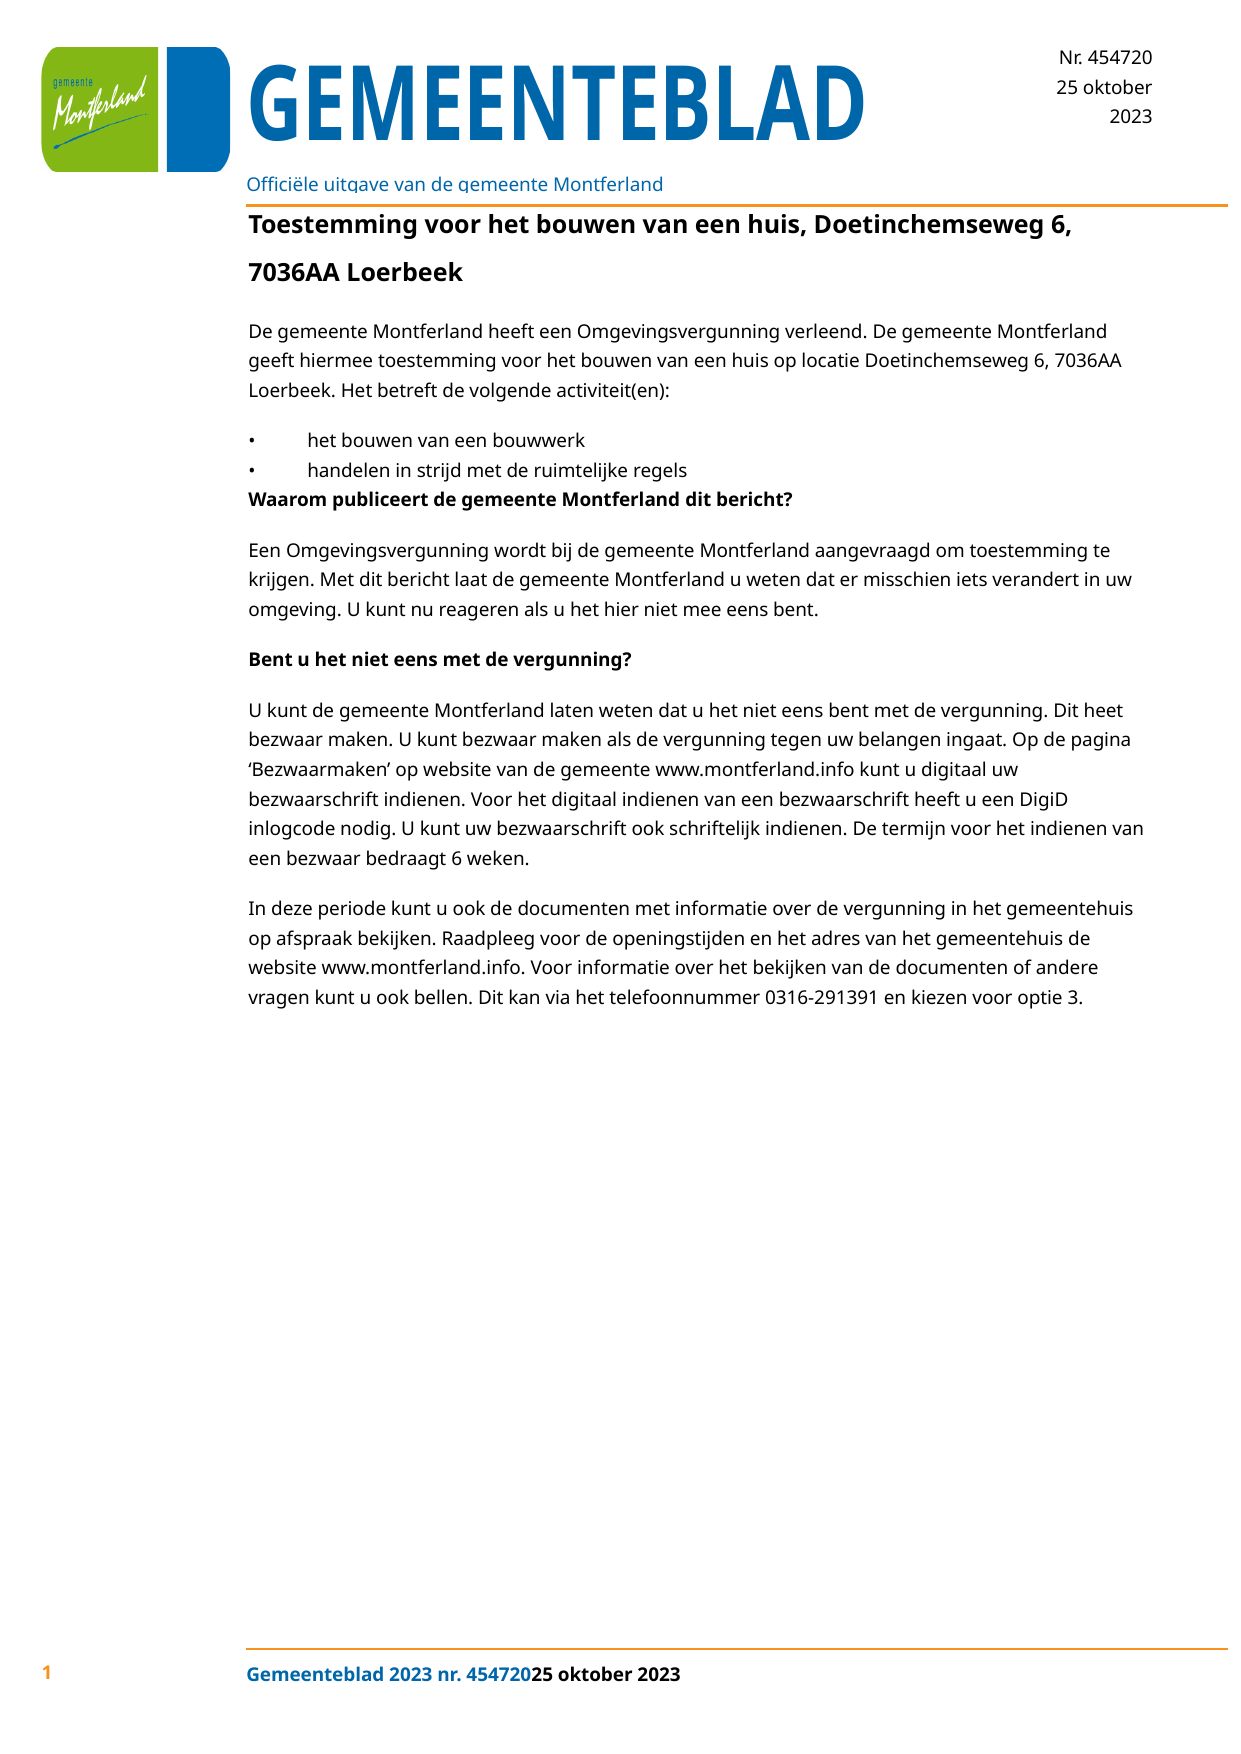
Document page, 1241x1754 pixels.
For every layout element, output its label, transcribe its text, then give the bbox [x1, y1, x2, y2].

text Bent u het niet eens met de vergunning? [248, 647, 1152, 672]
list handelen in strijd met de ruimtelijke regels [248, 457, 1152, 483]
text U kunt de gemeente Montferland laten weten dat u het niet eens bent met de vergunning. Dit heet bezwaar maken. U kunt bezwaar maken als de vergunning tegen uw belangen ingaat. Op de pagina ‘Bezwaarmaken’ op website van de gemeente www.montferland.info kunt u digitaal uw bezwaarschrift indienen. Voor het digitaal indienen van een bezwaarschrift heeft u een DigiD inlogcode nodig. U kunt uw bezwaarschrift ook schriftelijk indienen. De termijn voor het indienen van een bezwaar bedraagt 6 weken. [248, 697, 1152, 871]
text In deze periode kunt u ook de documenten met informatie over de vergunning in het gemeentehuis op afspraak bekijken. Raadpleeg voor de openingstijden en het adres van het gemeentehuis de website www.montferland.info. Voor informatie over het bekijken van de documenten of andere vragen kunt u ook bellen. Dit kan via het telefoonnummer 0316-291391 en kiezen voor optie 3. [248, 895, 1152, 1010]
picture [41, 47, 231, 172]
text De gemeente Montferland heeft een Omgevingsvergunning verleend. De gemeente Montferland geeft hiermee toestemming voor het bouwen van een huis op locatie Doetinchemseweg 6, 7036AA Loerbeek. Het betreft de volgende activiteit(en): [248, 318, 1152, 403]
list het bouwen van een bouwwerk [248, 427, 1152, 453]
text Toestemming voor het bouwen van een huis, Doetinchemseweg 6, 7036AA Loerbeek [248, 207, 1152, 288]
text Een Omgevingsvergunning wordt bij de gemeente Montferland aangevraagd om toestemming te krijgen. Met dit bericht laat de gemeente Montferland u weten dat er misschien iets verandert in uw omgeving. U kunt nu reageren als u het hier niet mee eens bent. [248, 537, 1152, 622]
text Waarom publiceert de gemeente Montferland dit bericht? [248, 487, 1152, 512]
